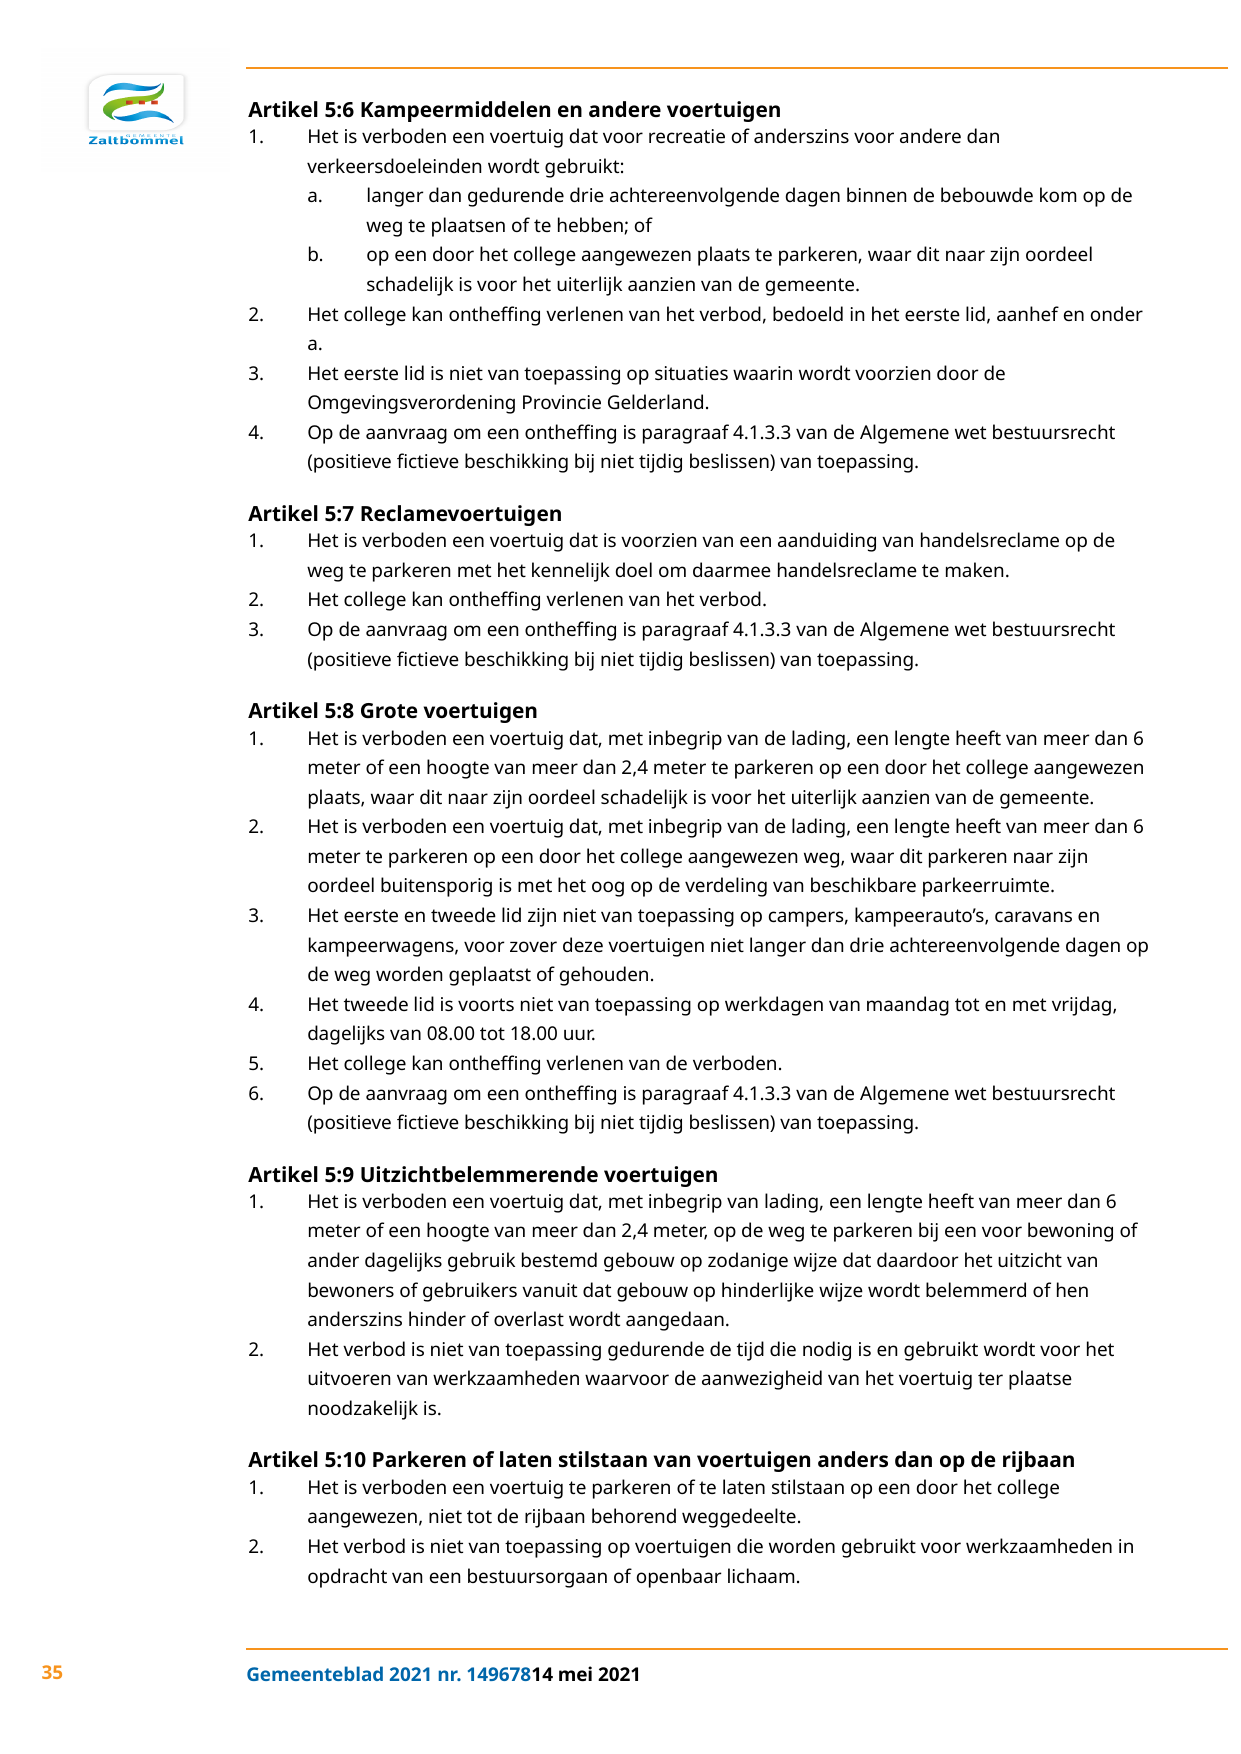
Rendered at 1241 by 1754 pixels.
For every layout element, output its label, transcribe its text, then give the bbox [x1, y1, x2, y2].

list Het is verboden een voertuig dat voor recreatie of anderszins voor andere dan verkeersdoeleinden wordt gebruikt: [248, 123, 1152, 178]
list Het college kan ontheffing verlenen van het verbod. [248, 587, 1152, 612]
list Het college kan ontheffing verlenen van de verboden. [248, 1050, 1152, 1076]
list langer dan gedurende drie achtereenvolgende dagen binnen de bebouwde kom op de weg te plaatsen of te hebben; of [307, 182, 1152, 238]
list Het verbod is niet van toepassing gedurende de tijd die nodig is en gebruikt wordt voor het uitvoeren van werkzaamheden waarvoor de aanwezigheid van het voertuig ter plaatse noodzakelijk is. [248, 1336, 1152, 1421]
list Het is verboden een voertuig dat, met inbegrip van de lading, een lengte heeft van meer dan 6 meter te parkeren op een door het college aangewezen weg, waar dit parkeren naar zijn oordeel buitensporig is met het oog op de verdeling van beschikbare parkeerruimte. [248, 813, 1152, 898]
list op een door het college aangewezen plaats te parkeren, waar dit naar zijn oordeel schadelijk is voor het uiterlijk aanzien van de gemeente. [307, 242, 1152, 297]
list Op de aanvraag om een ontheffing is paragraaf 4.1.3.3 van de Algemene wet bestuursrecht (positieve fictieve beschikking bij niet tijdig beslissen) van toepassing. [248, 616, 1152, 672]
list Het is verboden een voertuig te parkeren of te laten stilstaan op een door het college aangewezen, niet tot de rijbaan behorend weggedeelte. [248, 1474, 1152, 1529]
list Op de aanvraag om een ontheffing is paragraaf 4.1.3.3 van de Algemene wet bestuursrecht (positieve fictieve beschikking bij niet tijdig beslissen) van toepassing. [248, 1080, 1152, 1135]
list Op de aanvraag om een ontheffing is paragraaf 4.1.3.3 van de Algemene wet bestuursrecht (positieve fictieve beschikking bij niet tijdig beslissen) van toepassing. [248, 419, 1152, 474]
text Artikel 5:6 Kampeermiddelen en andere voertuigen [248, 95, 1152, 123]
text Artikel 5:7 Reclamevoertuigen [248, 499, 1152, 527]
list Het is verboden een voertuig dat, met inbegrip van de lading, een lengte heeft van meer dan 6 meter of een hoogte van meer dan 2,4 meter te parkeren op een door het college aangewezen plaats, waar dit naar zijn oordeel schadelijk is voor het uiterlijk aanzien van de gemeente. [248, 725, 1152, 809]
list Het verbod is niet van toepassing op voertuigen die worden gebruikt voor werkzaamheden in opdracht van een bestuursorgaan of openbaar lichaam. [248, 1533, 1152, 1588]
list Het college kan ontheffing verlenen van het verbod, bedoeld in het eerste lid, aanhef en onder a. [248, 301, 1152, 356]
picture [41, 47, 231, 172]
list Het is verboden een voertuig dat is voorzien van een aanduiding van handelsreclame op de weg te parkeren met het kennelijk doel om daarmee handelsreclame te maken. [248, 527, 1152, 583]
text Artikel 5:10 Parkeren of laten stilstaan van voertuigen anders dan op de rijbaan [248, 1446, 1152, 1474]
list Het eerste en tweede lid zijn niet van toepassing op campers, kampeerauto’s, caravans en kampeerwagens, voor zover deze voertuigen niet langer dan drie achtereenvolgende dagen op de weg worden geplaatst of gehouden. [248, 902, 1152, 987]
text Artikel 5:8 Grote voertuigen [248, 696, 1152, 725]
list Het eerste lid is niet van toepassing op situaties waarin wordt voorzien door de Omgevingsverordening Provincie Gelderland. [248, 360, 1152, 415]
list Het is verboden een voertuig dat, met inbegrip van lading, een lengte heeft van meer dan 6 meter of een hoogte van meer dan 2,4 meter, op de weg te parkeren bij een voor bewoning of ander dagelijks gebruik bestemd gebouw op zodanige wijze dat daardoor het uitzicht van bewoners of gebruikers vanuit dat gebouw op hinderlijke wijze wordt belemmerd of hen anderszins hinder of overlast wordt aangedaan. [248, 1188, 1152, 1332]
text Artikel 5:9 Uitzichtbelemmerende voertuigen [248, 1160, 1152, 1188]
list Het tweede lid is voorts niet van toepassing op werkdagen van maandag tot en met vrijdag, dagelijks van 08.00 tot 18.00 uur. [248, 991, 1152, 1046]
